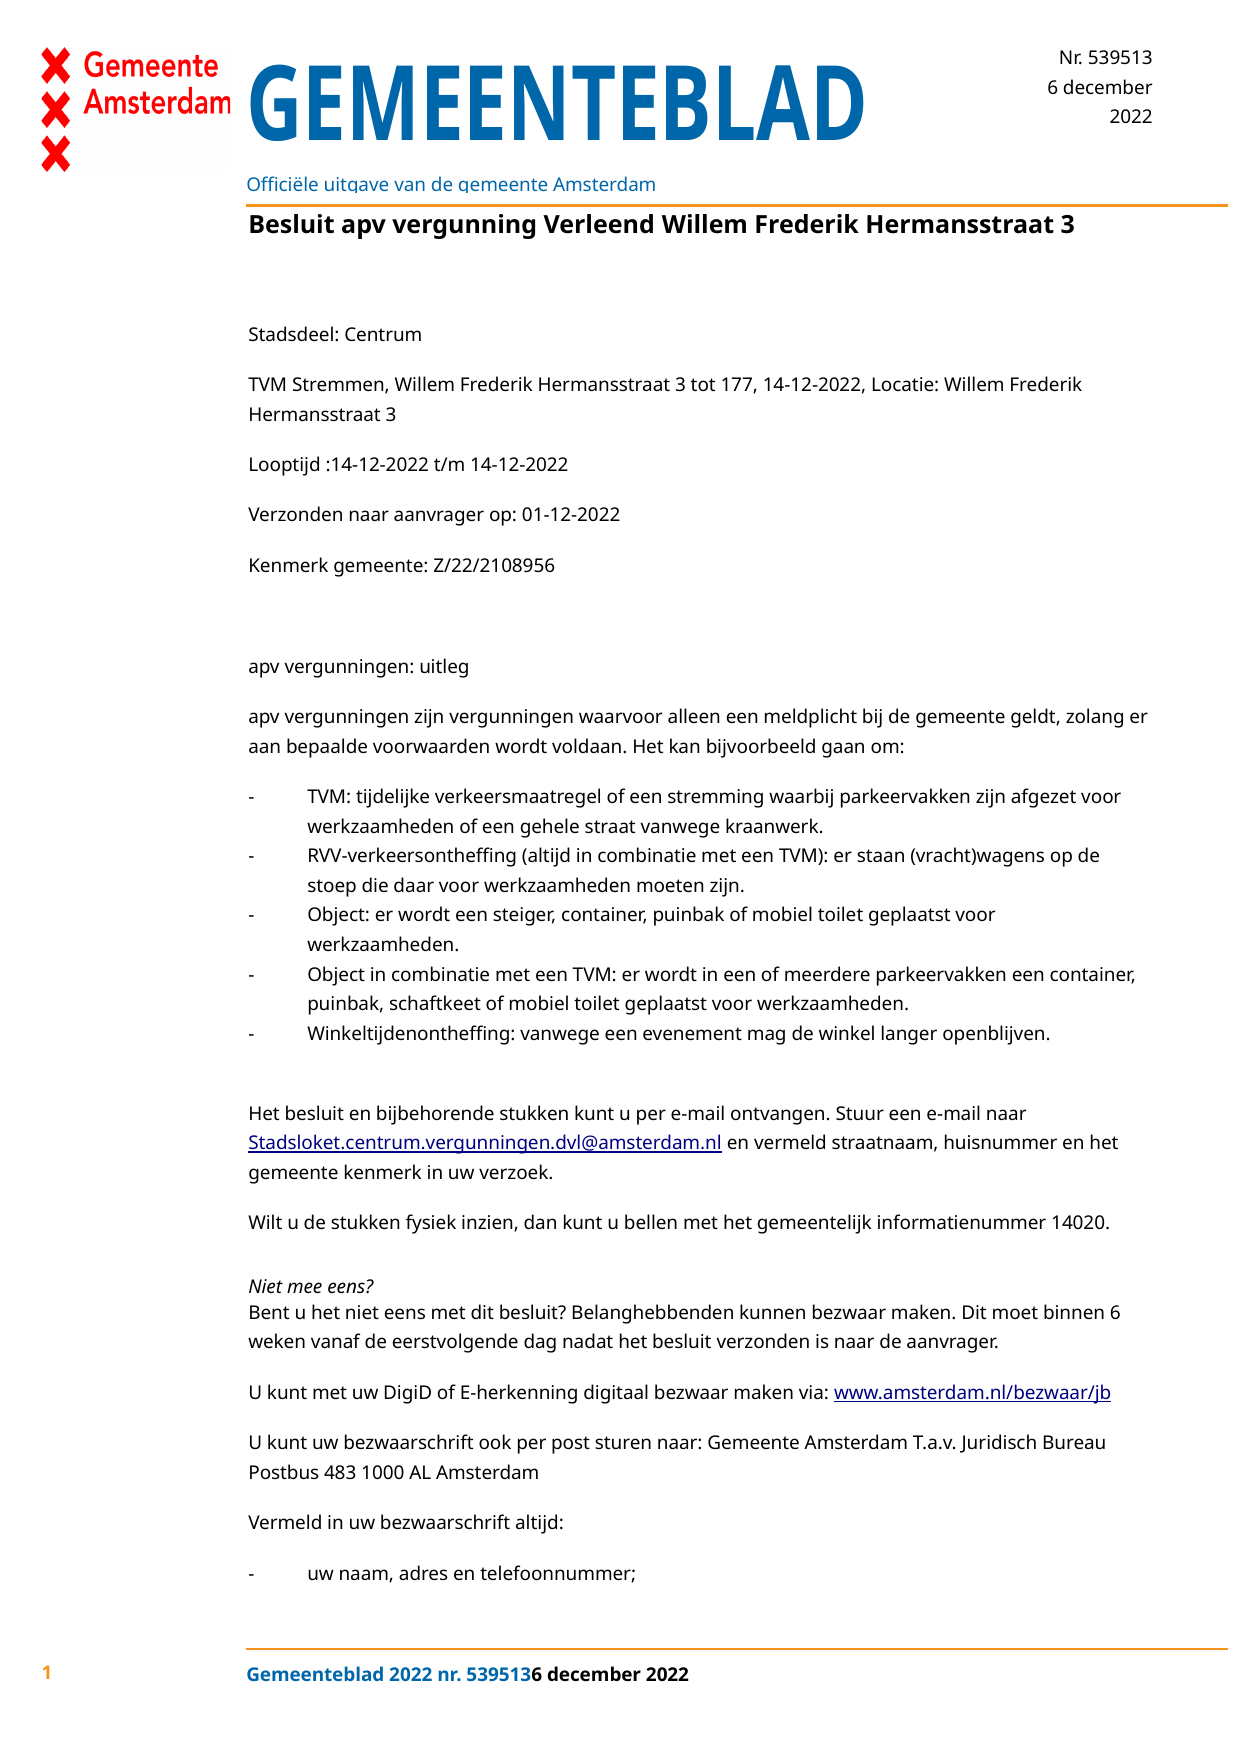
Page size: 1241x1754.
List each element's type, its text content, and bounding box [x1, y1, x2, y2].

text Stadsdeel: Centrum [248, 321, 1152, 346]
text Besluit apv vergunning Verleend Willem Frederik Hermansstraat 3 [248, 207, 1152, 241]
text Vermeld in uw bezwaarschrift altijd: [248, 1509, 1152, 1535]
list Winkeltijdenontheffing: vanwege een evenement mag de winkel langer openblijven. [248, 1020, 1152, 1046]
text apv vergunningen: uitleg [248, 653, 1152, 678]
text Verzonden naar aanvrager op: 01-12-2022 [248, 502, 1152, 527]
text apv vergunningen zijn vergunningen waarvoor alleen een meldplicht bij de gemeente geldt, zolang er aan bepaalde voorwaarden wordt voldaan. Het kan bijvoorbeeld gaan om: [248, 703, 1152, 758]
picture [41, 47, 231, 172]
text Bent u het niet eens met dit besluit? Belanghebbenden kunnen bezwaar maken. Dit moet binnen 6 weken vanaf de eerstvolgende dag nadat het besluit verzonden is naar de aanvrager. [248, 1299, 1152, 1354]
list Object: er wordt een steiger, container, puinbak of mobiel toilet geplaatst voor werkzaamheden. [248, 902, 1152, 957]
list TVM: tijdelijke verkeersmaatregel of een stremming waarbij parkeervakken zijn afgezet voor werkzaamheden of een gehele straat vanwege kraanwerk. [248, 783, 1152, 838]
text Het besluit en bijbehorende stukken kunt u per e-mail ontvangen. Stuur een e-mail naar Stadsloket.centrum.vergunningen.dvl@amsterdam.nl en vermeld straatnaam, huisnummer en het gemeente kenmerk in uw verzoek. [248, 1100, 1152, 1185]
list RVV-verkeersontheffing (altijd in combinatie met een TVM): er staan (vracht)wagens op de stoep die daar voor werkzaamheden moeten zijn. [248, 842, 1152, 898]
text TVM Stremmen, Willem Frederik Hermansstraat 3 tot 177, 14-12-2022, Locatie: Willem Frederik Hermansstraat 3 [248, 371, 1152, 426]
text Wilt u de stukken fysiek inzien, dan kunt u bellen met het gemeentelijk informatienummer 14020. [248, 1209, 1152, 1235]
text U kunt met uw DigiD of E-herkenning digitaal bezwaar maken via: www.amsterdam.nl/bezwaar/jb [248, 1379, 1152, 1405]
text Kenmerk gemeente: Z/22/2108956 [248, 552, 1152, 578]
text U kunt uw bezwaarschrift ook per post sturen naar: Gemeente Amsterdam T.a.v. Juridisch Bureau Postbus 483 1000 AL Amsterdam [248, 1429, 1152, 1485]
text Looptijd :14-12-2022 t/m 14-12-2022 [248, 451, 1152, 477]
list uw naam, adres en telefoonnummer; [248, 1560, 1152, 1586]
list Object in combinatie met een TVM: er wordt in een of meerdere parkeervakken een container, puinbak, schaftkeet of mobiel toilet geplaatst voor werkzaamheden. [248, 961, 1152, 1016]
text Niet mee eens? [248, 1273, 1152, 1299]
